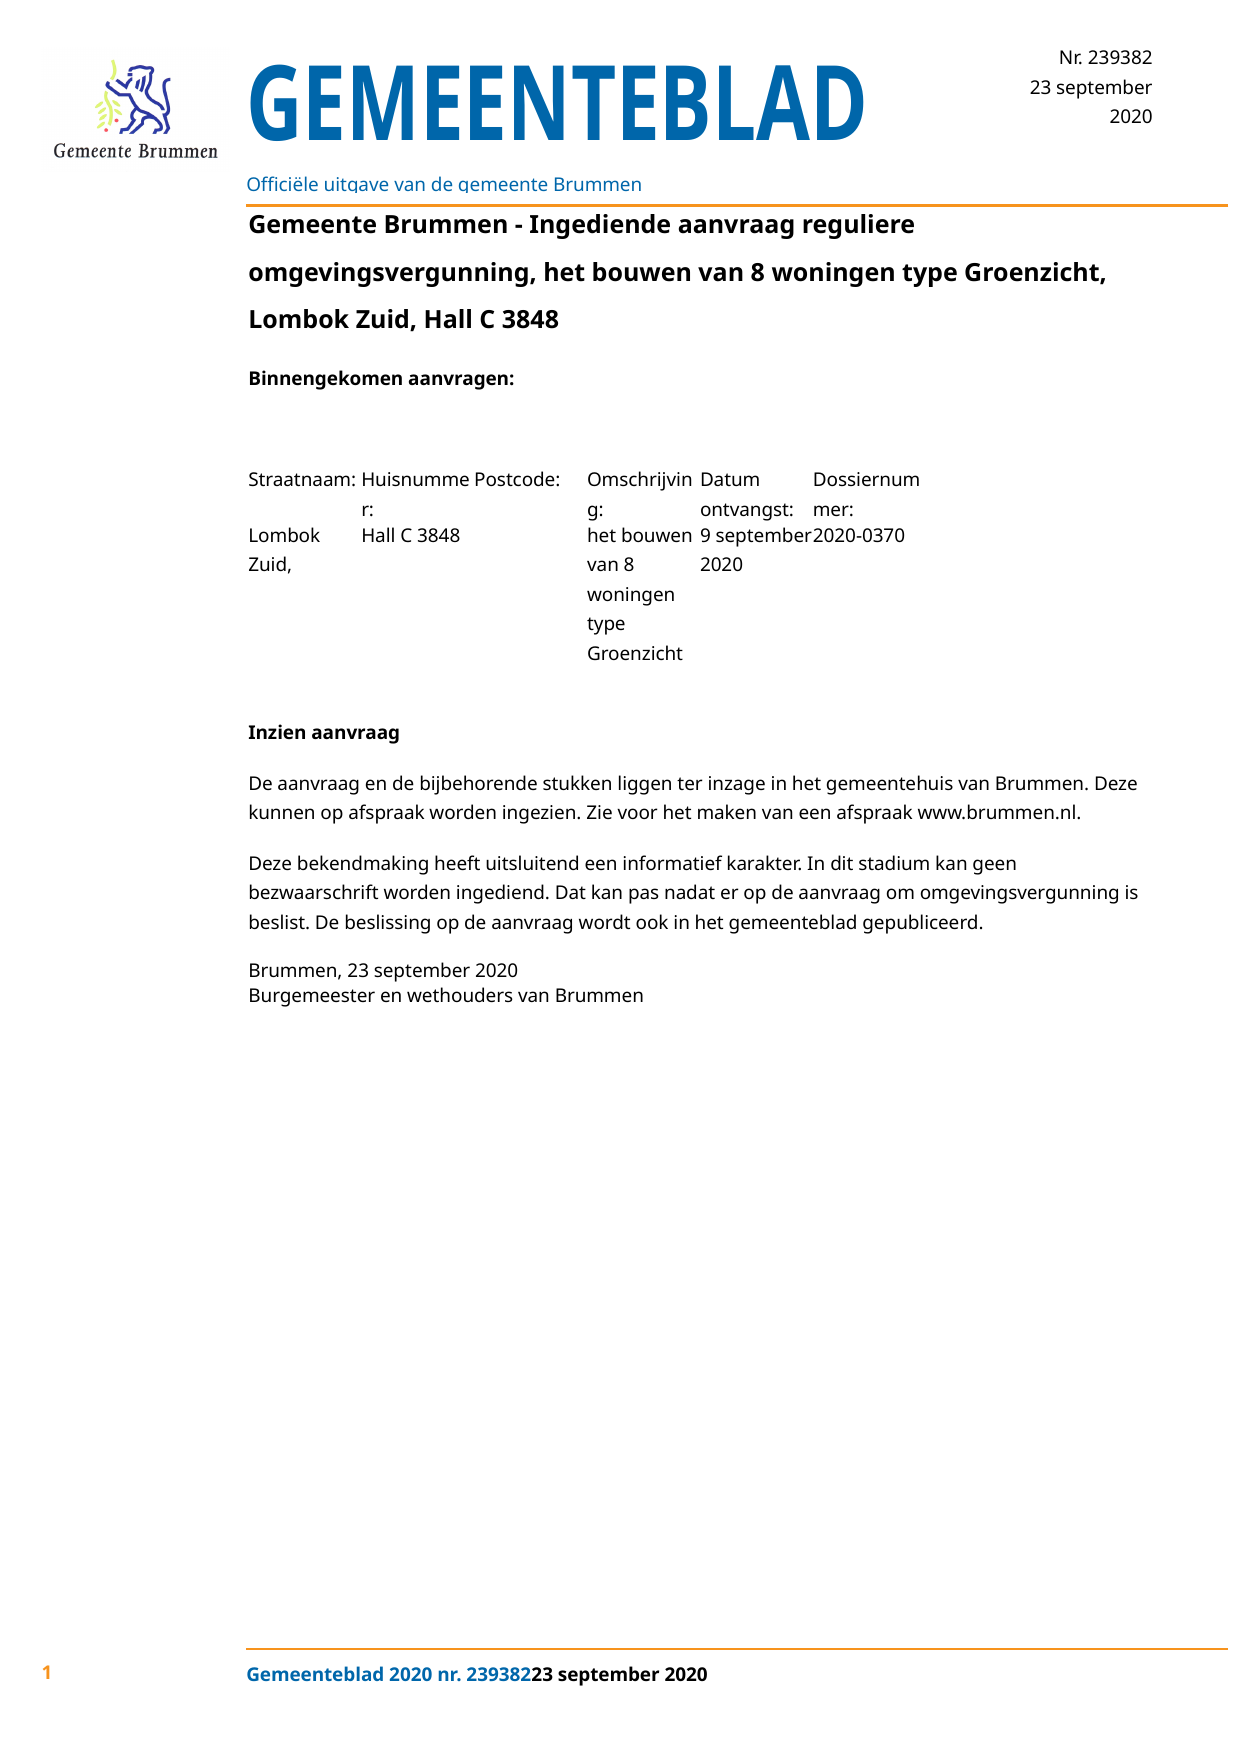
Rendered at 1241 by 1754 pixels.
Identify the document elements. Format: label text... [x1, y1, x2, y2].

table_cell [926, 522, 1038, 666]
text De aanvraag en de bijbehorende stukken liggen ter inzage in het gemeentehuis van Brummen. Deze kunnen op afspraak worden ingezien. Zie voor het maken van een afspraak www.brummen.nl. [248, 770, 1152, 825]
table_cell Hall C 3848 [361, 522, 474, 666]
table_cell [474, 522, 587, 666]
text Gemeente Brummen - Ingediende aanvraag reguliere omgevingsvergunning, het bouwen van 8 woningen type Groenzicht, Lombok Zuid, Hall C 3848 [248, 207, 1152, 336]
table_header [926, 466, 1038, 522]
table_cell [1039, 522, 1152, 666]
table_cell 2020-0370 [813, 522, 926, 666]
text Burgemeester en wethouders van Brummen [248, 983, 1152, 1008]
text Binnengekomen aanvragen: [248, 366, 1152, 391]
text Brummen, 23 september 2020 [248, 957, 1152, 983]
table_cell het bouwen van 8 woningen type Groenzicht [587, 522, 700, 666]
table_header Straatnaam: [248, 466, 361, 522]
picture [41, 47, 231, 172]
text Inzien aanvraag [248, 719, 1152, 745]
table_cell 9 september 2020 [700, 522, 813, 666]
table_header Dossiernummer: [813, 466, 926, 522]
text Deze bekendmaking heeft uitsluitend een informatief karakter. In dit stadium kan geen bezwaarschrift worden ingediend. Dat kan pas nadat er op de aanvraag om omgevingsvergunning is beslist. De beslissing op de aanvraag wordt ook in het gemeenteblad gepubliceerd. [248, 850, 1152, 935]
table_cell Lombok Zuid, [248, 522, 361, 666]
table_header Huisnummer: [361, 466, 474, 522]
table_header Datum ontvangst: [700, 466, 813, 522]
table_header [1039, 466, 1152, 522]
table_header Postcode: [474, 466, 587, 522]
table_header Omschrijving: [587, 466, 700, 522]
